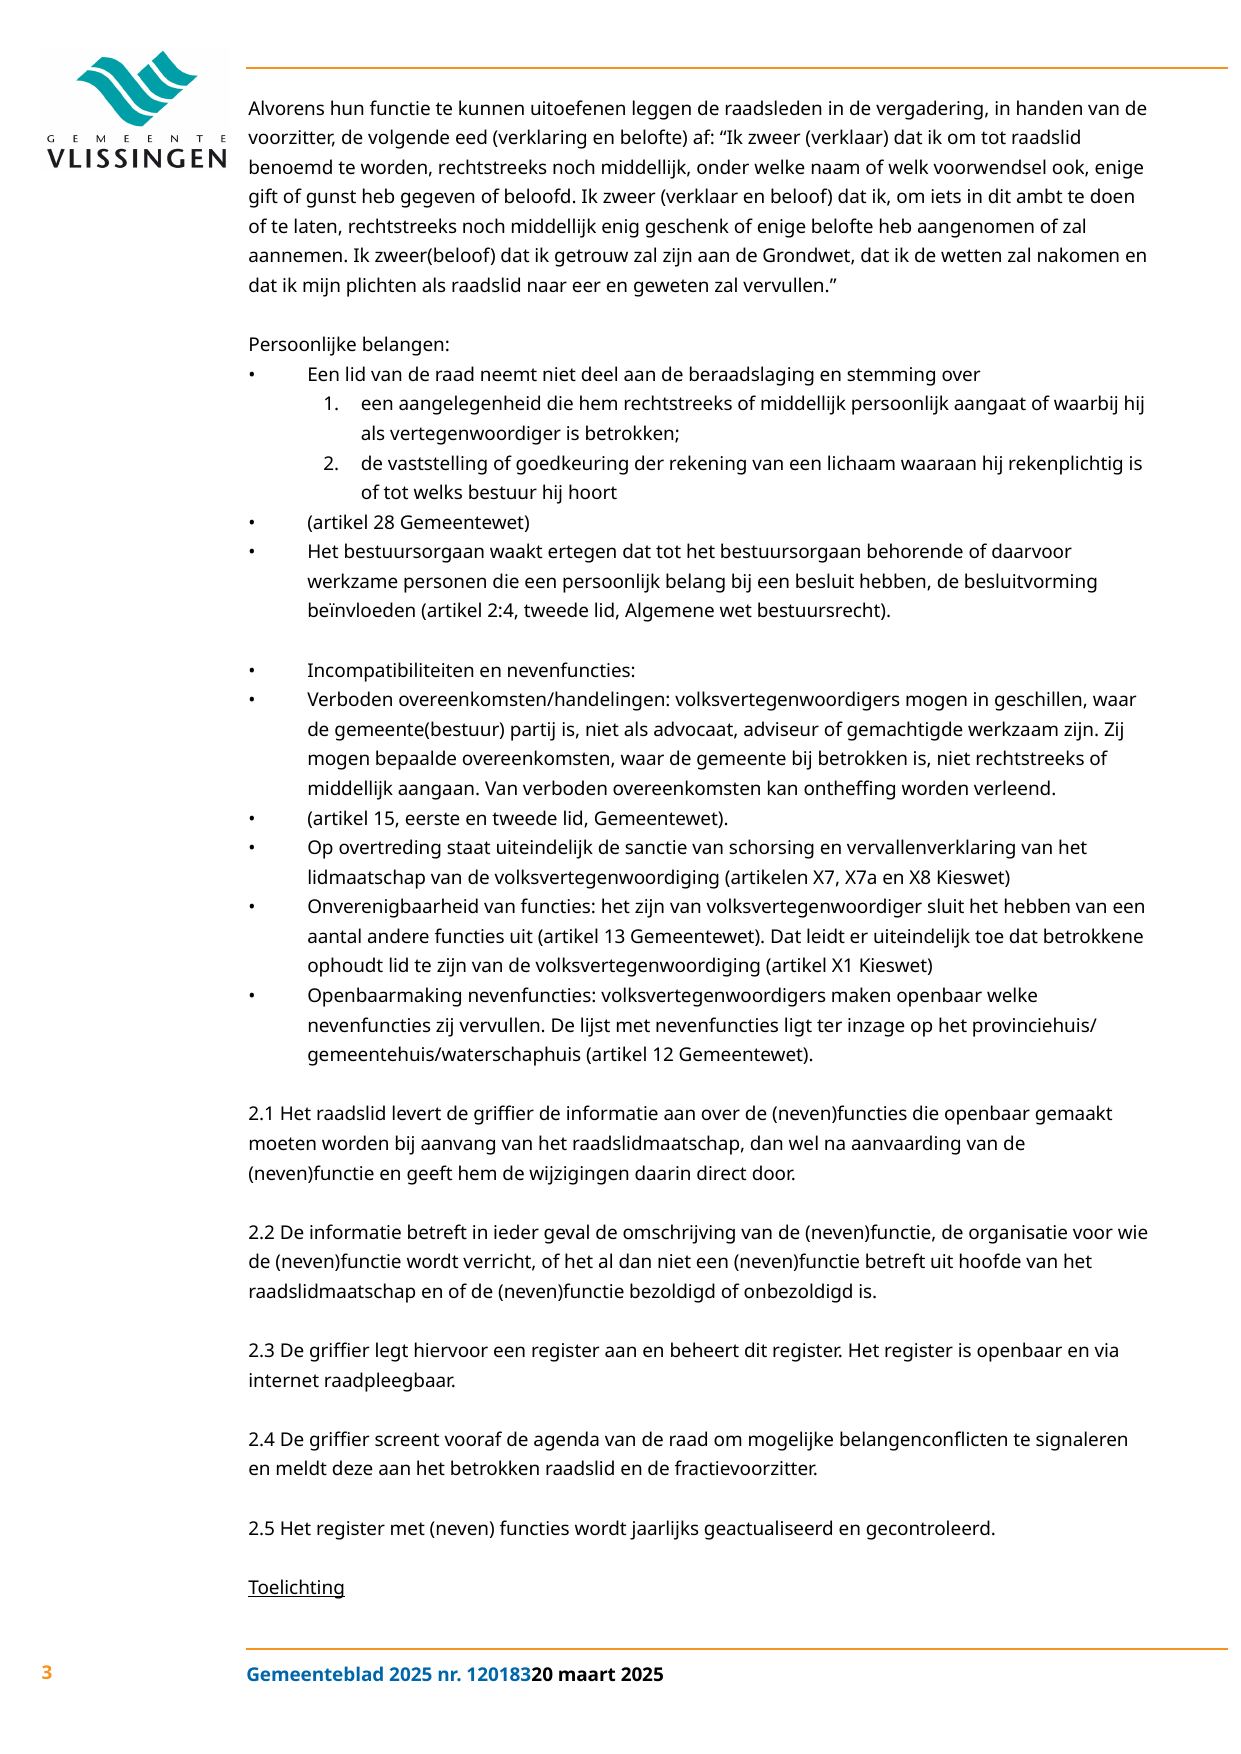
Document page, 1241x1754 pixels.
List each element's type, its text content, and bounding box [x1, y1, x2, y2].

list Incompatibiliteiten en nevenfuncties: [248, 657, 1152, 683]
list (artikel 28 Gemeentewet) [248, 509, 1152, 535]
text 2.2 De informatie betreft in ieder geval de omschrijving van de (neven)functie, de organisatie voor wie de (neven)functie wordt verricht, of het al dan niet een (neven)functie betreft uit hoofde van het raadslidmaatschap en of de (neven)functie bezoldigd of onbezoldigd is. [248, 1219, 1152, 1304]
text 2.3 De griffier legt hiervoor een register aan en beheert dit register. Het register is openbaar en via internet raadpleegbaar. [248, 1337, 1152, 1393]
list Verboden overeenkomsten/handelingen: volksvertegenwoordigers mogen in geschillen, waar de gemeente(bestuur) partij is, niet als advocaat, adviseur of gemachtigde werkzaam zijn. Zij mogen bepaalde overeenkomsten, waar de gemeente bij betrokken is, niet rechtstreeks of middellijk aangaan. Van verboden overeenkomsten kan ontheffing worden verleend. [248, 686, 1152, 801]
text Toelichting [248, 1574, 1152, 1600]
text 2.5 Het register met (neven) functies wordt jaarlijks geactualiseerd en gecontroleerd. [248, 1515, 1152, 1541]
list een aangelegenheid die hem rechtstreeks of middellijk persoonlijk aangaat of waarbij hij als vertegenwoordiger is betrokken; [323, 391, 1152, 446]
text Persoonlijke belangen: [248, 331, 1152, 357]
list Openbaarmaking nevenfuncties: volksvertegenwoordigers maken openbaar welke nevenfuncties zij vervullen. De lijst met nevenfuncties ligt ter inzage op het provinciehuis/ gemeentehuis/waterschaphuis (artikel 12 Gemeentewet). [248, 982, 1152, 1067]
list (artikel 15, eerste en tweede lid, Gemeentewet). [248, 805, 1152, 831]
list Een lid van de raad neemt niet deel aan de beraadslaging en stemming over [248, 361, 1152, 387]
picture [41, 47, 231, 172]
list Het bestuursorgaan waakt ertegen dat tot het bestuursorgaan behorende of daarvoor werkzame personen die een persoonlijk belang bij een besluit hebben, de besluitvorming beïnvloeden (artikel 2:4, tweede lid, Algemene wet bestuursrecht). [248, 538, 1152, 623]
list Op overtreding staat uiteindelijk de sanctie van schorsing en vervallenverklaring van het lidmaatschap van de volksvertegenwoordiging (artikelen X7, X7a en X8 Kieswet) [248, 834, 1152, 890]
text 2.4 De griffier screent vooraf de agenda van de raad om mogelijke belangenconflicten te signaleren en meldt deze aan het betrokken raadslid en de fractievoorzitter. [248, 1426, 1152, 1481]
list Onverenigbaarheid van functies: het zijn van volksvertegenwoordiger sluit het hebben van een aantal andere functies uit (artikel 13 Gemeentewet). Dat leidt er uiteindelijk toe dat betrokkene ophoudt lid te zijn van de volksvertegenwoordiging (artikel X1 Kieswet) [248, 893, 1152, 978]
list de vaststelling of goedkeuring der rekening van een lichaam waaraan hij rekenplichtig is of tot welks bestuur hij hoort [323, 450, 1152, 505]
text 2.1 Het raadslid levert de griffier de informatie aan over de (neven)functies die openbaar gemaakt moeten worden bij aanvang van het raadslidmaatschap, dan wel na aanvaarding van de (neven)functie en geeft hem de wijzigingen daarin direct door. [248, 1101, 1152, 1186]
text Alvorens hun functie te kunnen uitoefenen leggen de raadsleden in de vergadering, in handen van de voorzitter, de volgende eed (verklaring en belofte) af: “Ik zweer (verklaar) dat ik om tot raadslid benoemd te worden, rechtstreeks noch middellijk, onder welke naam of welk voorwendsel ook, enige gift of gunst heb gegeven of beloofd. Ik zweer (verklaar en beloof) dat ik, om iets in dit ambt te doen of te laten, rechtstreeks noch middellijk enig geschenk of enige belofte heb aangenomen of zal aannemen. Ik zweer(beloof) dat ik getrouw zal zijn aan de Grondwet, dat ik de wetten zal nakomen en dat ik mijn plichten als raadslid naar eer en geweten zal vervullen.” [248, 95, 1152, 298]
